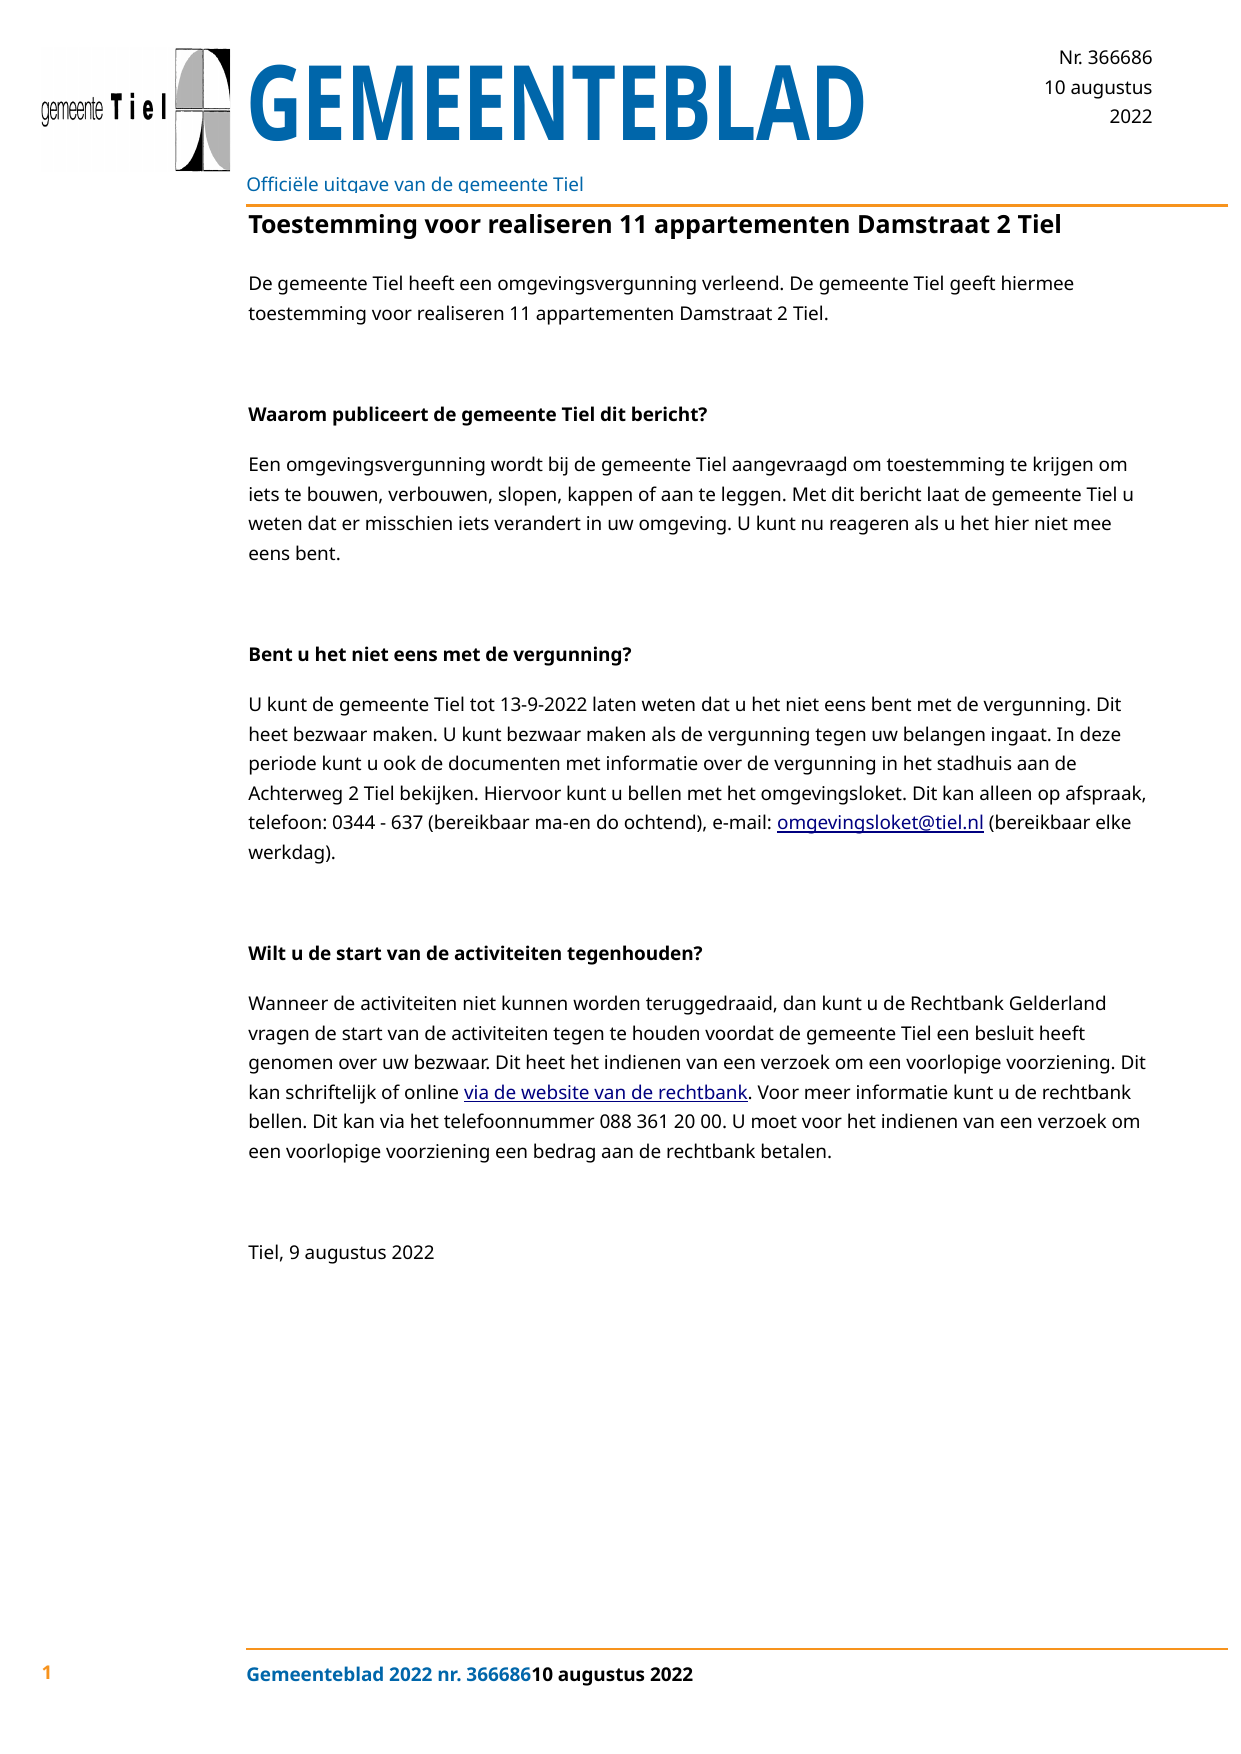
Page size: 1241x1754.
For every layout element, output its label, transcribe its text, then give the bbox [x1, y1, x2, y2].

text Toestemming voor realiseren 11 appartementen Damstraat 2 Tiel [248, 207, 1152, 241]
text Bent u het niet eens met de vergunning? [248, 641, 1152, 666]
text Waarom publiceert de gemeente Tiel dit bericht? [248, 401, 1152, 426]
text Wilt u de start van de activiteiten tegenhouden? [248, 940, 1152, 966]
text Wanneer de activiteiten niet kunnen worden teruggedraaid, dan kunt u de Rechtbank Gelderland vragen de start van de activiteiten tegen te houden voordat de gemeente Tiel een besluit heeft genomen over uw bezwaar. Dit heet het indienen van een verzoek om een voorlopige voorziening. Dit kan schriftelijk of online via de website van de rechtbank. Voor meer informatie kunt u de rechtbank bellen. Dit kan via het telefoonnummer 088 361 20 00. U moet voor het indienen van een verzoek om een voorlopige voorziening een bedrag aan de rechtbank betalen. [248, 990, 1152, 1164]
text Tiel, 9 augustus 2022 [248, 1239, 1152, 1265]
text De gemeente Tiel heeft een omgevingsvergunning verleend. De gemeente Tiel geeft hiermee toestemming voor realiseren 11 appartementen Damstraat 2 Tiel. [248, 270, 1152, 326]
text U kunt de gemeente Tiel tot 13-9-2022 laten weten dat u het niet eens bent met de vergunning. Dit heet bezwaar maken. U kunt bezwaar maken als de vergunning tegen uw belangen ingaat. In deze periode kunt u ook de documenten met informatie over de vergunning in het stadhuis aan de Achterweg 2 Tiel bekijken. Hiervoor kunt u bellen met het omgevingsloket. Dit kan alleen op afspraak, telefoon: 0344 - 637 (bereikbaar ma-en do ochtend), e-mail: omgevingsloket@tiel.nl (bereikbaar elke werkdag). [248, 691, 1152, 865]
picture [41, 47, 231, 172]
text Een omgevingsvergunning wordt bij de gemeente Tiel aangevraagd om toestemming te krijgen om iets te bouwen, verbouwen, slopen, kappen of aan te leggen. Met dit bericht laat de gemeente Tiel u weten dat er misschien iets verandert in uw omgeving. U kunt nu reageren als u het hier niet mee eens bent. [248, 451, 1152, 566]
